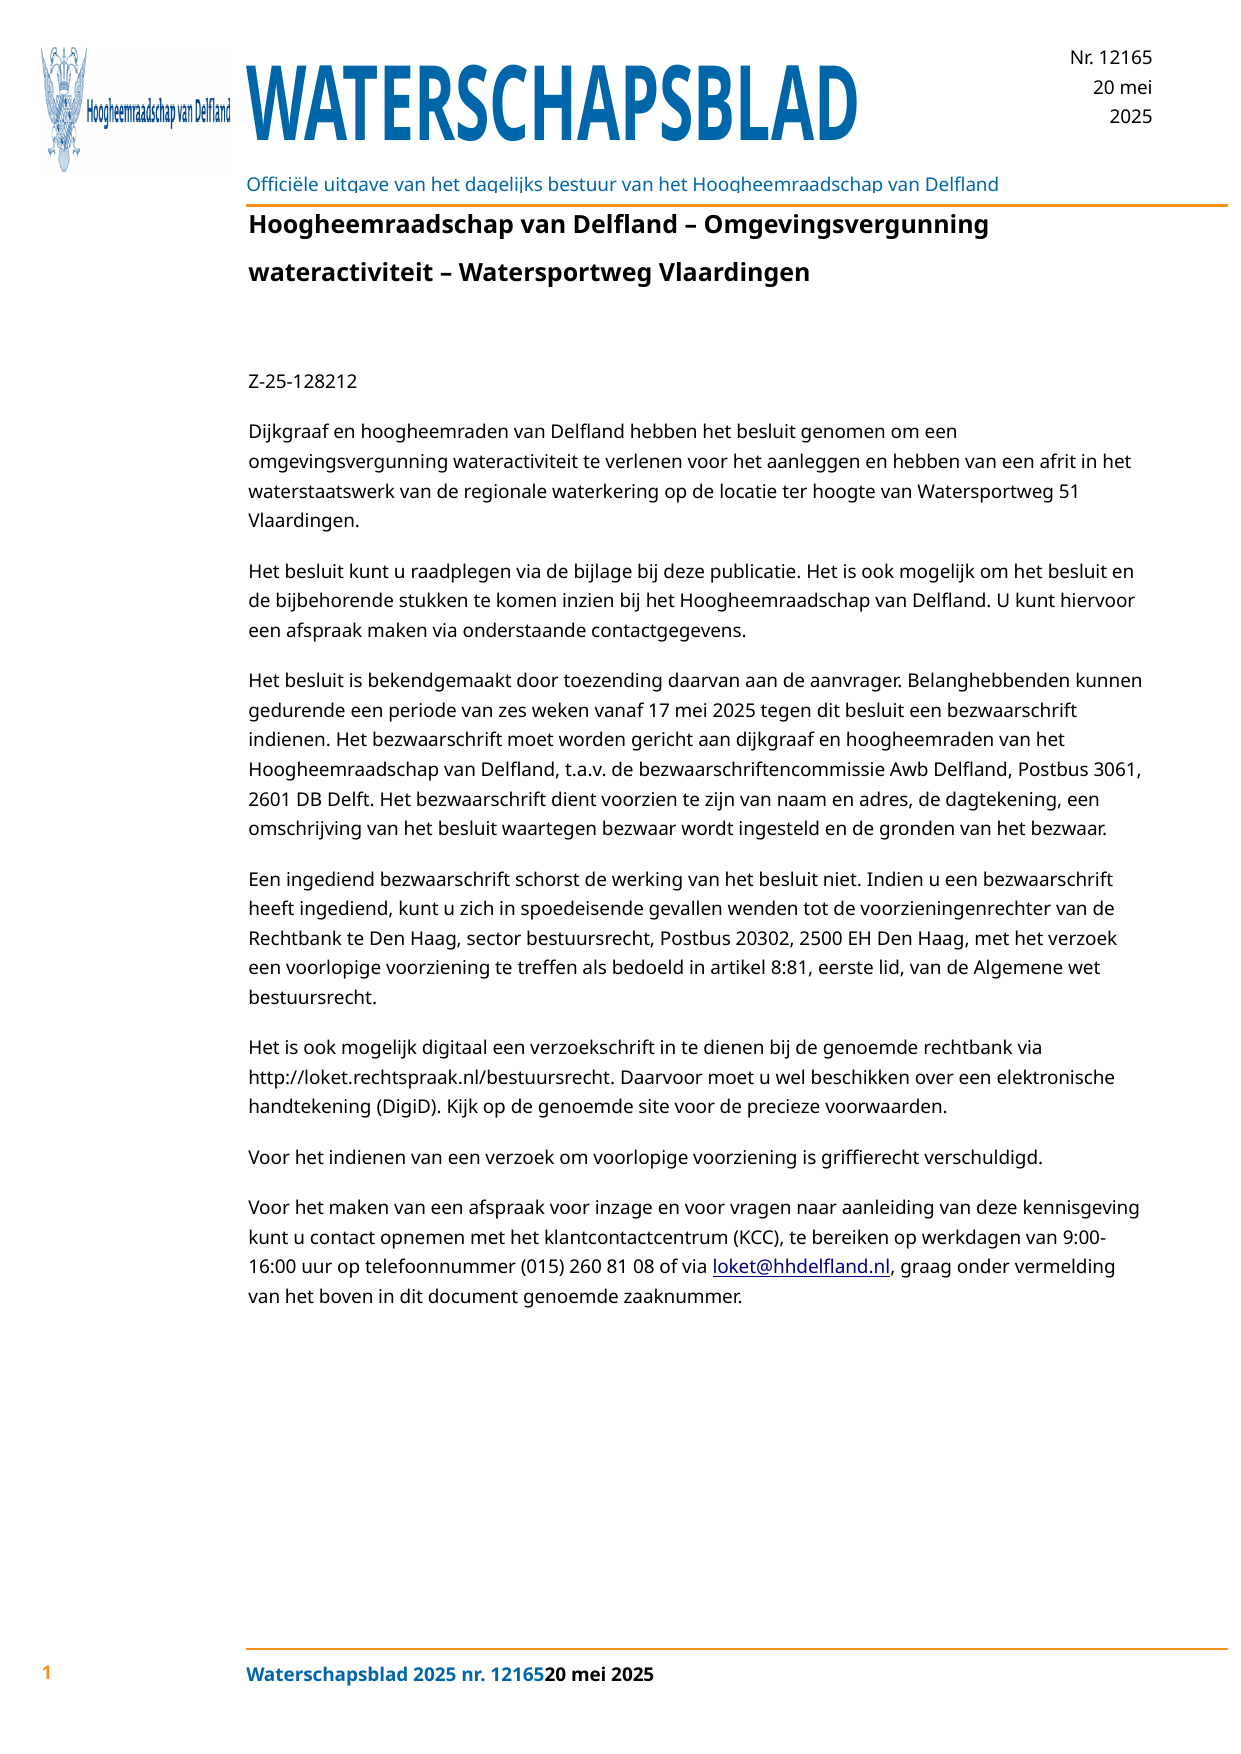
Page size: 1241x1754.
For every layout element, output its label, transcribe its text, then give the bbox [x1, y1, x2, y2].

text Z-25-128212 [248, 368, 1152, 394]
text Het besluit is bekendgemaakt door toezending daarvan aan de aanvrager. Belanghebbenden kunnen gedurende een periode van zes weken vanaf 17 mei 2025 tegen dit besluit een bezwaarschrift indienen. Het bezwaarschrift moet worden gericht aan dijkgraaf en hoogheemraden van het Hoogheemraadschap van Delfland, t.a.v. de bezwaarschriftencommissie Awb Delfland, Postbus 3061, 2601 DB Delft. Het bezwaarschrift dient voorzien te zijn van naam en adres, de dagtekening, een omschrijving van het besluit waartegen bezwaar wordt ingesteld en de gronden van het bezwaar. [248, 667, 1152, 841]
text Hoogheemraadschap van Delfland – Omgevingsvergunning wateractiviteit – Watersportweg Vlaardingen [248, 207, 1152, 288]
text Dijkgraaf en hoogheemraden van Delfland hebben het besluit genomen om een omgevingsvergunning wateractiviteit te verlenen voor het aanleggen en hebben van een afrit in het waterstaatswerk van de regionale waterkering op de locatie ter hoogte van Watersportweg 51 Vlaardingen. [248, 419, 1152, 533]
text Een ingediend bezwaarschrift schorst de werking van het besluit niet. Indien u een bezwaarschrift heeft ingediend, kunt u zich in spoedeisende gevallen wenden tot de voorzieningenrechter van de Rechtbank te Den Haag, sector bestuursrecht, Postbus 20302, 2500 EH Den Haag, met het verzoek een voorlopige voorziening te treffen als bedoeld in artikel 8:81, eerste lid, van de Algemene wet bestuursrecht. [248, 866, 1152, 1010]
text Voor het maken van een afspraak voor inzage en voor vragen naar aanleiding van deze kennisgeving kunt u contact opnemen met het klantcontactcentrum (KCC), te bereiken op werkdagen van 9:00-16:00 uur op telefoonnummer (015) 260 81 08 of via loket@hhdelfland.nl, graag onder vermelding van het boven in dit document genoemde zaaknummer. [248, 1194, 1152, 1309]
picture [41, 47, 231, 172]
text Voor het indienen van een verzoek om voorlopige voorziening is griffierecht verschuldigd. [248, 1144, 1152, 1170]
text Het besluit kunt u raadplegen via de bijlage bij deze publicatie. Het is ook mogelijk om het besluit en de bijbehorende stukken te komen inzien bij het Hoogheemraadschap van Delfland. U kunt hiervoor een afspraak maken via onderstaande contactgegevens. [248, 558, 1152, 643]
text Het is ook mogelijk digitaal een verzoekschrift in te dienen bij de genoemde rechtbank via http://loket.rechtspraak.nl/bestuursrecht. Daarvoor moet u wel beschikken over een elektronische handtekening (DigiD). Kijk op de genoemde site voor de precieze voorwaarden. [248, 1034, 1152, 1119]
